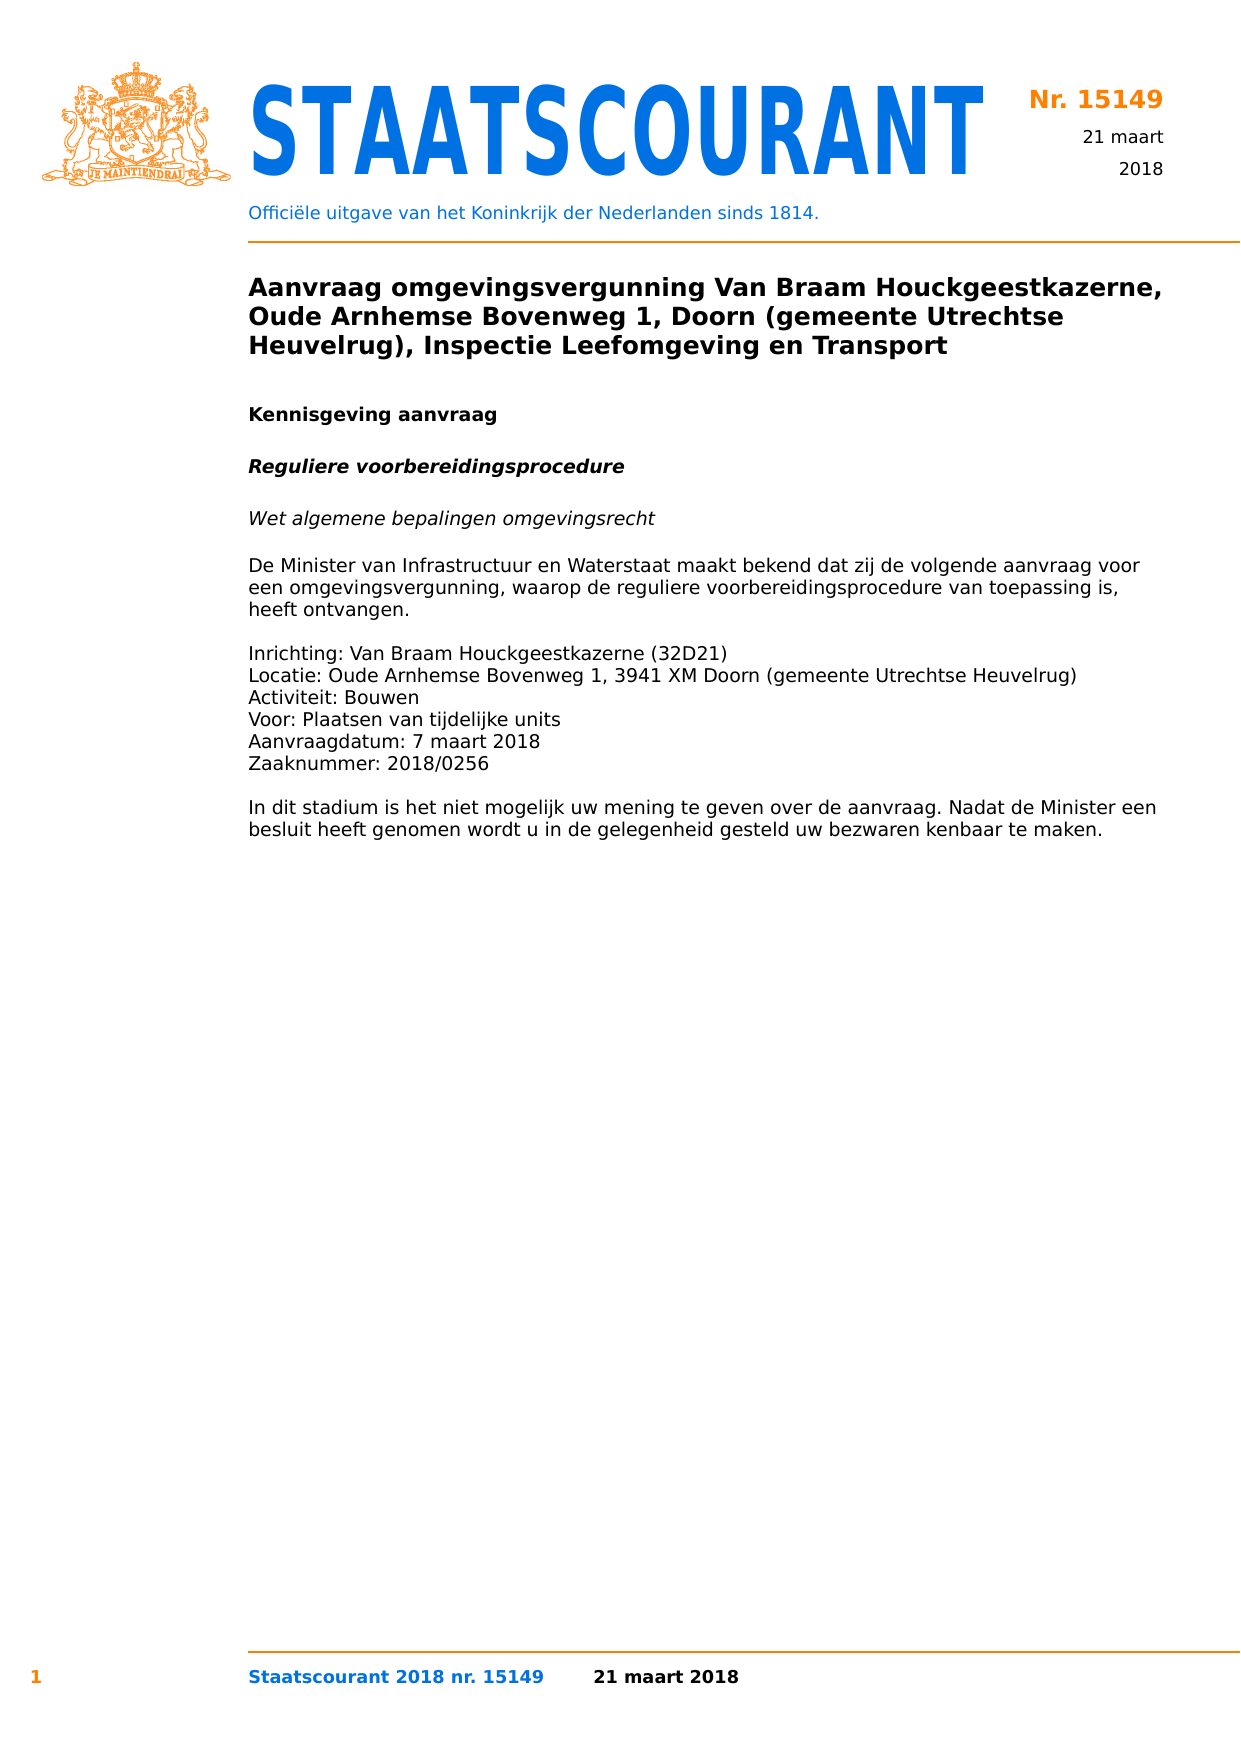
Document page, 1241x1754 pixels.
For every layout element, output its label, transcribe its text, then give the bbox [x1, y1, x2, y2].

text Locatie: Oude Arnhemse Bovenweg 1, 3941 XM Doorn (gemeente Utrechtse Heuvelrug) [248, 665, 1163, 687]
table_cell 21 maart [998, 121, 1240, 153]
text Inrichting: Van Braam Houckgeestkazerne (32D21) [248, 643, 1163, 665]
text Voor: Plaatsen van tijdelijke units [248, 709, 1163, 731]
text Activiteit: Bouwen [248, 687, 1163, 709]
text In dit stadium is het niet mogelijk uw mening te geven over de aanvraag. Nadat de Minister een besluit heeft genomen wordt u in de gelegenheid gesteld uw bezwaren kenbaar te maken. [248, 797, 1163, 841]
subtitle Wet algemene bepalingen omgevingsrecht [248, 508, 1163, 530]
text Zaaknummer: 2018/0256 [248, 753, 1163, 775]
subtitle Reguliere voorbereidingsprocedure [248, 456, 1163, 478]
text Aanvraagdatum: 7 maart 2018 [248, 731, 1163, 753]
table_cell Officiële uitgave van het Koninkrijk der Nederlanden sinds 1814. [248, 203, 1240, 241]
subtitle Kennisgeving aanvraag [248, 404, 1163, 426]
table_header [25, 62, 248, 241]
subtitle Aanvraag omgevingsvergunning Van Braam Houckgeestkazerne, Oude Arnhemse Bovenweg 1, Doorn (gemeente Utrechtse Heuvelrug), Inspectie Leefomgeving en Transport [248, 273, 1163, 361]
picture [41, 62, 231, 186]
table_header STAATSCOURANT [248, 62, 998, 203]
table_cell 2018 [998, 153, 1240, 203]
text De Minister van Infrastructuur en Waterstaat maakt bekend dat zij de volgende aanvraag voor een omgevingsvergunning, waarop de reguliere voorbereidingsprocedure van toepassing is, heeft ontvangen. [248, 555, 1163, 621]
table_header Nr. 15149 [998, 62, 1240, 121]
